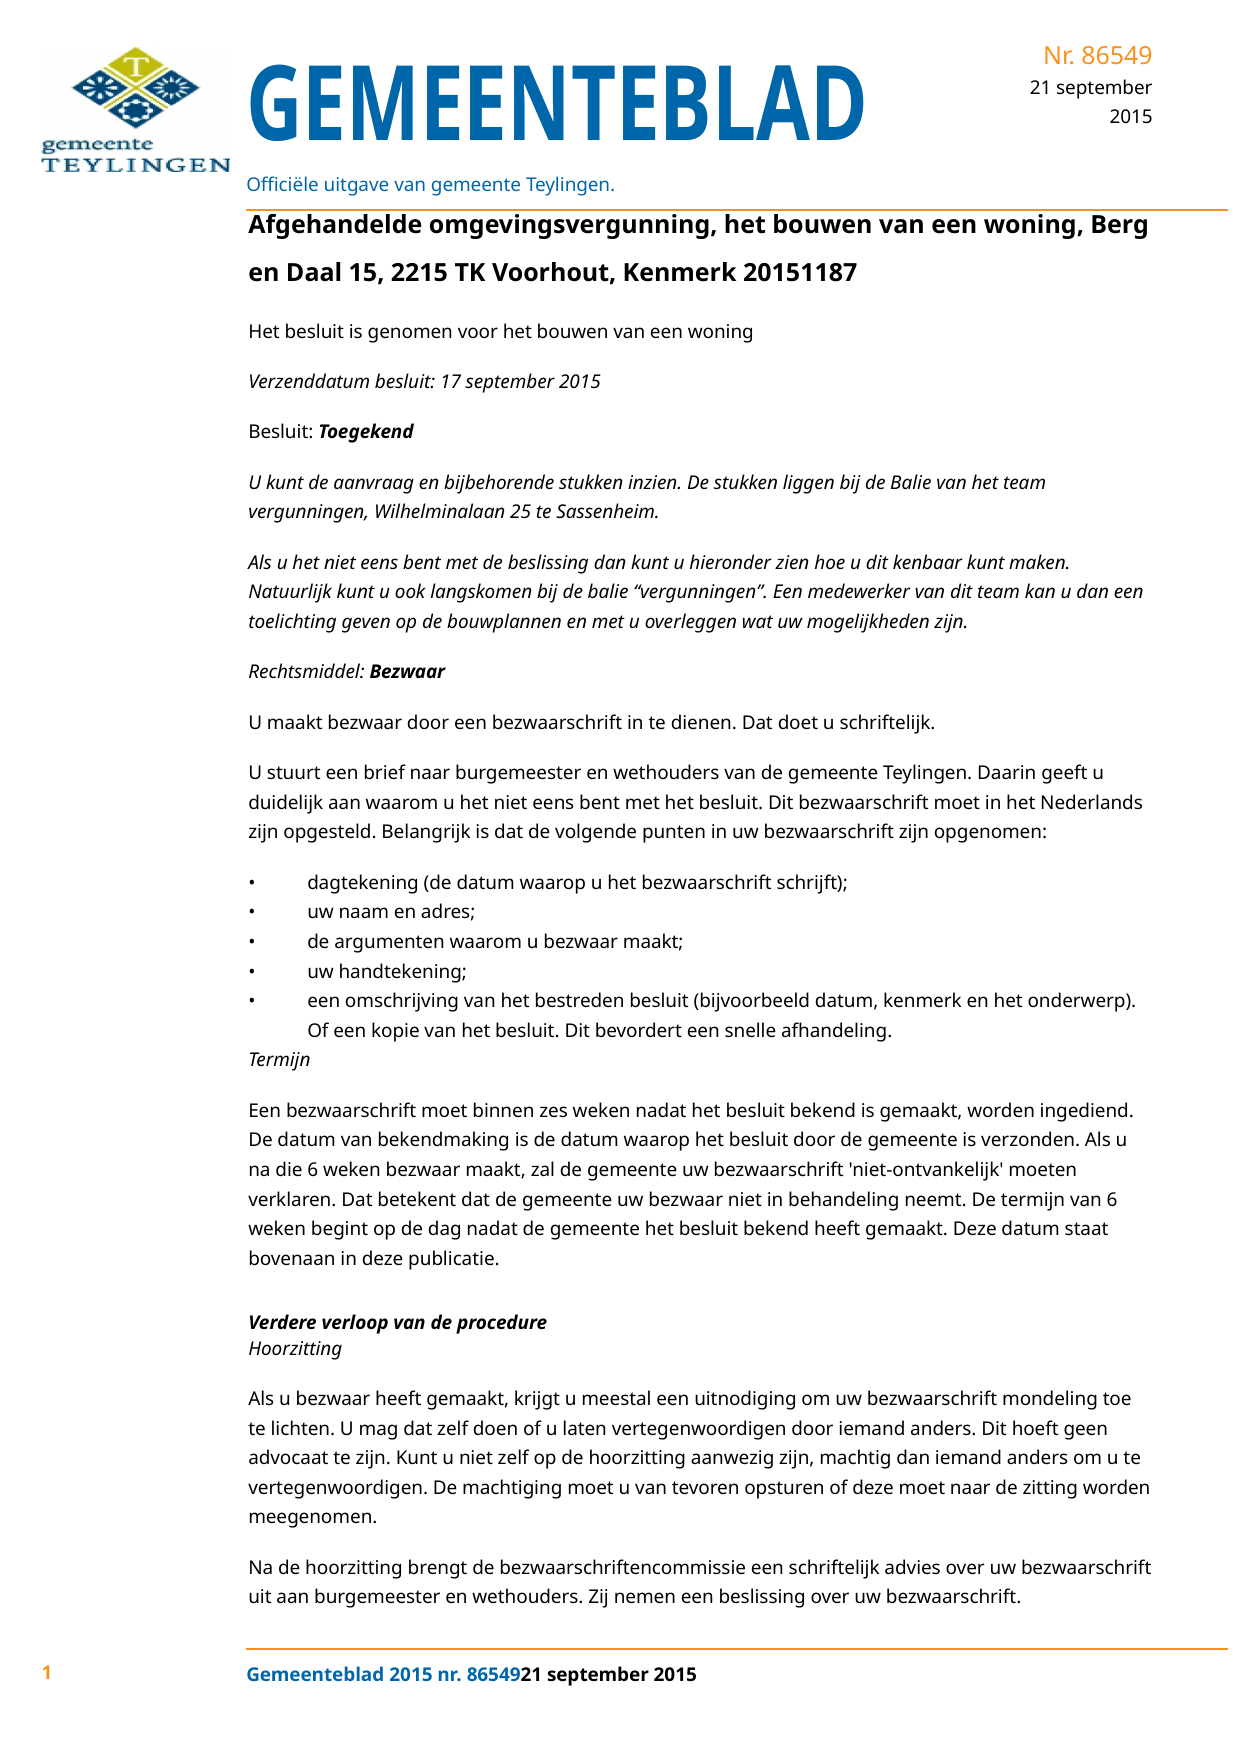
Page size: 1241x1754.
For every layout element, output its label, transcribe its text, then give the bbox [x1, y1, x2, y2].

text Afgehandelde omgevingsvergunning, het bouwen van een woning, Berg en Daal 15, 2215 TK Voorhout, Kenmerk 20151187 [248, 211, 1152, 288]
text Besluit: Toegekend [248, 419, 1152, 444]
text Rechtsmiddel: Bezwaar [248, 659, 1152, 684]
list de argumenten waarom u bezwaar maakt; [248, 928, 1152, 954]
list een omschrijving van het bestreden besluit (bijvoorbeeld datum, kenmerk en het onderwerp). Of een kopie van het besluit. Dit bevordert een snelle afhandeling. [248, 987, 1152, 1043]
picture [41, 47, 231, 172]
text Verdere verloop van de procedure [248, 1309, 1152, 1335]
text Na de hoorzitting brengt de bezwaarschriftencommissie een schriftelijk advies over uw bezwaarschrift uit aan burgemeester en wethouders. Zij nemen een beslissing over uw bezwaarschrift. [248, 1554, 1152, 1609]
list uw naam en adres; [248, 899, 1152, 924]
text Als u bezwaar heeft gemaakt, krijgt u meestal een uitnodiging om uw bezwaarschrift mondeling toe te lichten. U mag dat zelf doen of u laten vertegenwoordigen door iemand anders. Dit hoeft geen advocaat te zijn. Kunt u niet zelf op de hoorzitting aanwezig zijn, machtig dan iemand anders om u te vertegenwoordigen. De machtiging moet u van tevoren opsturen of deze moet naar de zitting worden meegenomen. [248, 1385, 1152, 1529]
text Een bezwaarschrift moet binnen zes weken nadat het besluit bekend is gemaakt, worden ingediend. De datum van bekendmaking is de datum waarop het besluit door de gemeente is verzonden. Als u na die 6 weken bezwaar maakt, zal de gemeente uw bezwaarschrift 'niet-ontvankelijk' moeten verklaren. Dat betekent dat de gemeente uw bezwaar niet in behandeling neemt. De termijn van 6 weken begint op de dag nadat de gemeente het besluit bekend heeft gemaakt. Deze datum staat bovenaan in deze publicatie. [248, 1097, 1152, 1271]
text U kunt de aanvraag en bijbehorende stukken inzien. De stukken liggen bij de Balie van het team vergunningen, Wilhelminalaan 25 te Sassenheim. [248, 469, 1152, 524]
text Hoorzitting [248, 1335, 1152, 1360]
text U maakt bezwaar door een bezwaarschrift in te dienen. Dat doet u schriftelijk. [248, 709, 1152, 735]
text Het besluit is genomen voor het bouwen van een woning [248, 318, 1152, 344]
text U stuurt een brief naar burgemeester en wethouders van de gemeente Teylingen. Daarin geeft u duidelijk aan waarom u het niet eens bent met het besluit. Dit bezwaarschrift moet in het Nederlands zijn opgesteld. Belangrijk is dat de volgende punten in uw bezwaarschrift zijn opgenomen: [248, 759, 1152, 844]
text Termijn [248, 1047, 1152, 1072]
text Verzenddatum besluit: 17 september 2015 [248, 368, 1152, 394]
text Als u het niet eens bent met de beslissing dan kunt u hieronder zien hoe u dit kenbaar kunt maken. Natuurlijk kunt u ook langskomen bij de balie “vergunningen”. Een medewerker van dit team kan u dan een toelichting geven op de bouwplannen en met u overleggen wat uw mogelijkheden zijn. [248, 549, 1152, 634]
list uw handtekening; [248, 958, 1152, 984]
list dagtekening (de datum waarop u het bezwaarschrift schrijft); [248, 869, 1152, 895]
